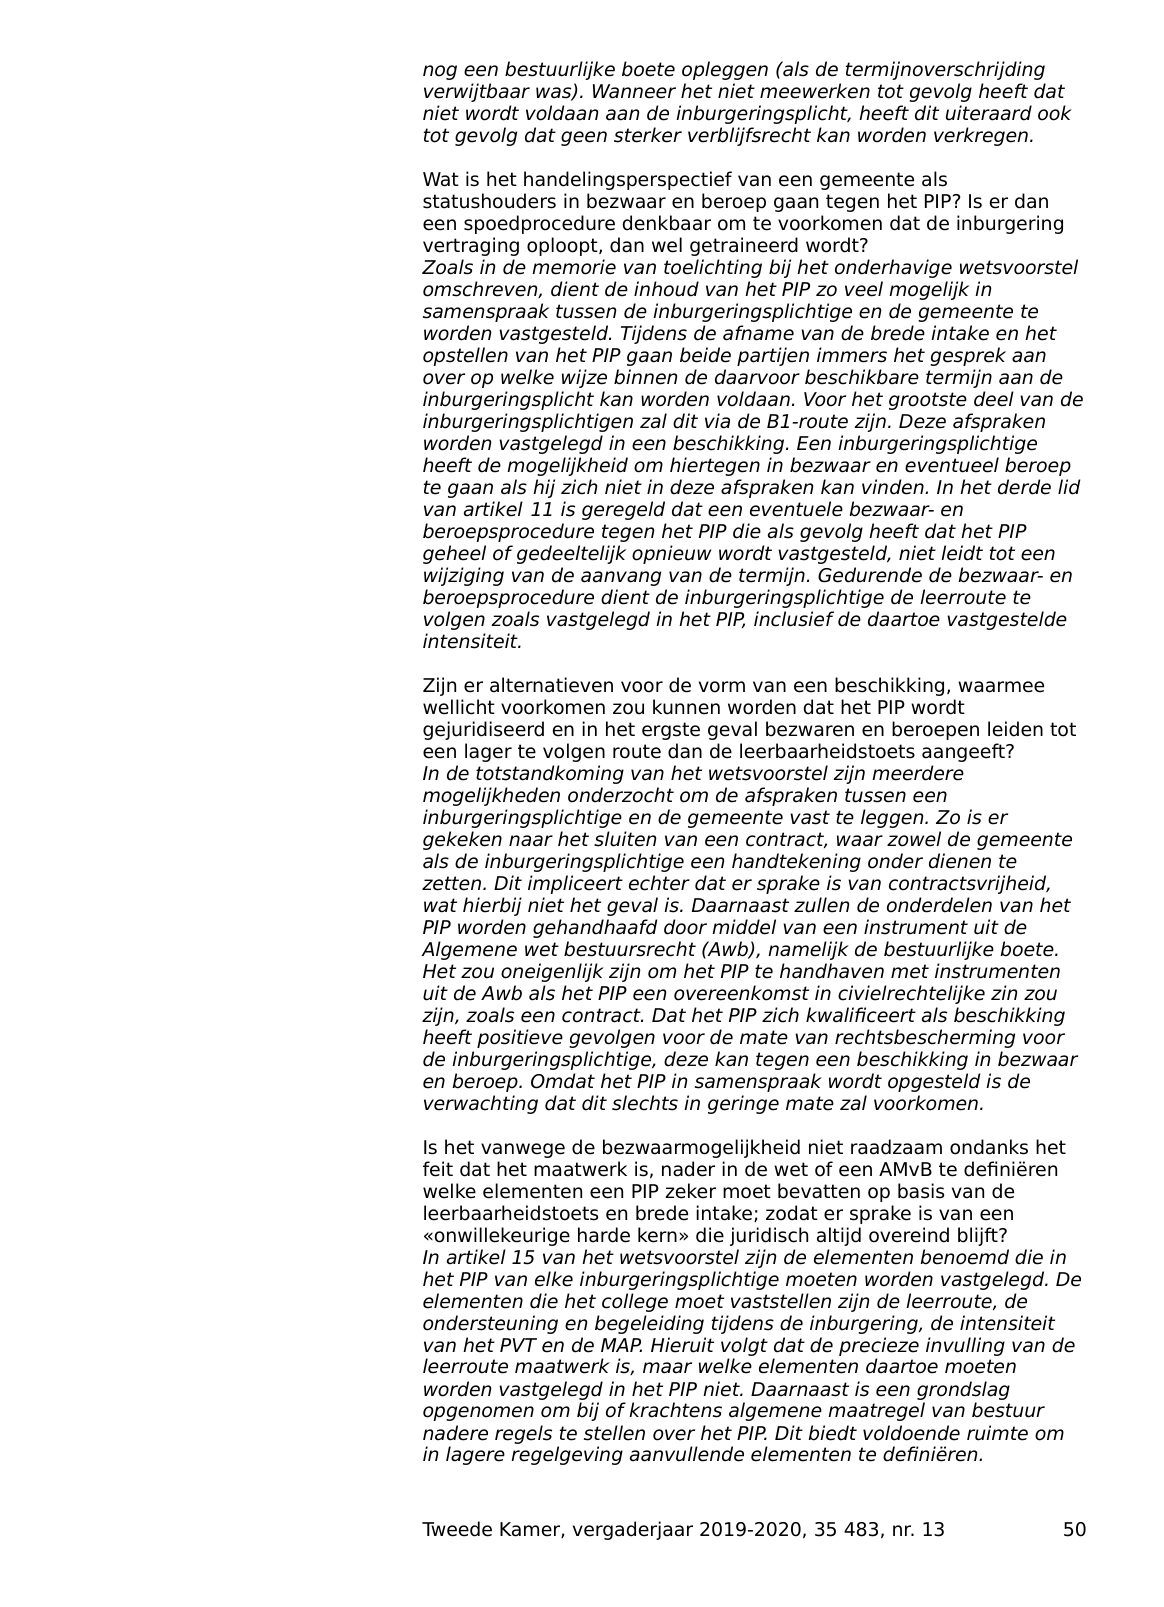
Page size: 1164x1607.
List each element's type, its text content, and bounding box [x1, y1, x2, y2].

text In de totstandkoming van het wetsvoorstel zijn meerdere mogelijkheden onderzocht om de afspraken tussen een inburgeringsplichtige en de gemeente vast te leggen. Zo is er gekeken naar het sluiten van een contract, waar zowel de gemeente als de inburgeringsplichtige een handtekening onder dienen te zetten. Dit impliceert echter dat er sprake is van contractsvrijheid, wat hierbij niet het geval is. Daarnaast zullen de onderdelen van het PIP worden gehandhaafd door middel van een instrument uit de Algemene wet bestuursrecht (Awb), namelijk de bestuurlijke boete. Het zou oneigenlijk zijn om het PIP te handhaven met instrumenten uit de Awb als het PIP een overeenkomst in civielrechtelijke zin zou zijn, zoals een contract. Dat het PIP zich kwalificeert als beschikking heeft positieve gevolgen voor de mate van rechtsbescherming voor de inburgeringsplichtige, deze kan tegen een beschikking in bezwaar en beroep. Omdat het PIP in samenspraak wordt opgesteld is de verwachting dat dit slechts in geringe mate zal voorkomen. [422, 763, 1087, 1114]
text Wat is het handelingsperspectief van een gemeente als statushouders in bezwaar en beroep gaan tegen het PIP? Is er dan een spoedprocedure denkbaar om te voorkomen dat de inburgering vertraging oploopt, dan wel getraineerd wordt? [422, 169, 1087, 257]
text nog een bestuurlijke boete opleggen (als de termijnoverschrijding verwijtbaar was). Wanneer het niet meewerken tot gevolg heeft dat niet wordt voldaan aan de inburgeringsplicht, heeft dit uiteraard ook tot gevolg dat geen sterker verblijfsrecht kan worden verkregen. [422, 59, 1087, 147]
text In artikel 15 van het wetsvoorstel zijn de elementen benoemd die in het PIP van elke inburgeringsplichtige moeten worden vastgelegd. De elementen die het college moet vaststellen zijn de leerroute, de ondersteuning en begeleiding tijdens de inburgering, de intensiteit van het PVT en de MAP. Hieruit volgt dat de precieze invulling van de leerroute maatwerk is, maar welke elementen daartoe moeten worden vastgelegd in het PIP niet. Daarnaast is een grondslag opgenomen om bij of krachtens algemene maatregel van bestuur nadere regels te stellen over het PIP. Dit biedt voldoende ruimte om in lagere regelgeving aanvullende elementen te definiëren. [422, 1247, 1087, 1466]
text Is het vanwege de bezwaarmogelijkheid niet raadzaam ondanks het feit dat het maatwerk is, nader in de wet of een AMvB te definiëren welke elementen een PIP zeker moet bevatten op basis van de leerbaarheidstoets en brede intake; zodat er sprake is van een «onwillekeurige harde kern» die juridisch altijd overeind blijft? [422, 1137, 1087, 1247]
text Zijn er alternatieven voor de vorm van een beschikking, waarmee wellicht voorkomen zou kunnen worden dat het PIP wordt gejuridiseerd en in het ergste geval bezwaren en beroepen leiden tot een lager te volgen route dan de leerbaarheidstoets aangeeft? [422, 675, 1087, 763]
text Zoals in de memorie van toelichting bij het onderhavige wetsvoorstel omschreven, dient de inhoud van het PIP zo veel mogelijk in samenspraak tussen de inburgeringsplichtige en de gemeente te worden vastgesteld. Tijdens de afname van de brede intake en het opstellen van het PIP gaan beide partijen immers het gesprek aan over op welke wijze binnen de daarvoor beschikbare termijn aan de inburgeringsplicht kan worden voldaan. Voor het grootste deel van de inburgeringsplichtigen zal dit via de B1-route zijn. Deze afspraken worden vastgelegd in een beschikking. Een inburgeringsplichtige heeft de mogelijkheid om hiertegen in bezwaar en eventueel beroep te gaan als hij zich niet in deze afspraken kan vinden. In het derde lid van artikel 11 is geregeld dat een eventuele bezwaar- en beroepsprocedure tegen het PIP die als gevolg heeft dat het PIP geheel of gedeeltelijk opnieuw wordt vastgesteld, niet leidt tot een wijziging van de aanvang van de termijn. Gedurende de bezwaar- en beroepsprocedure dient de inburgeringsplichtige de leerroute te volgen zoals vastgelegd in het PIP, inclusief de daartoe vastgestelde intensiteit. [422, 257, 1087, 653]
